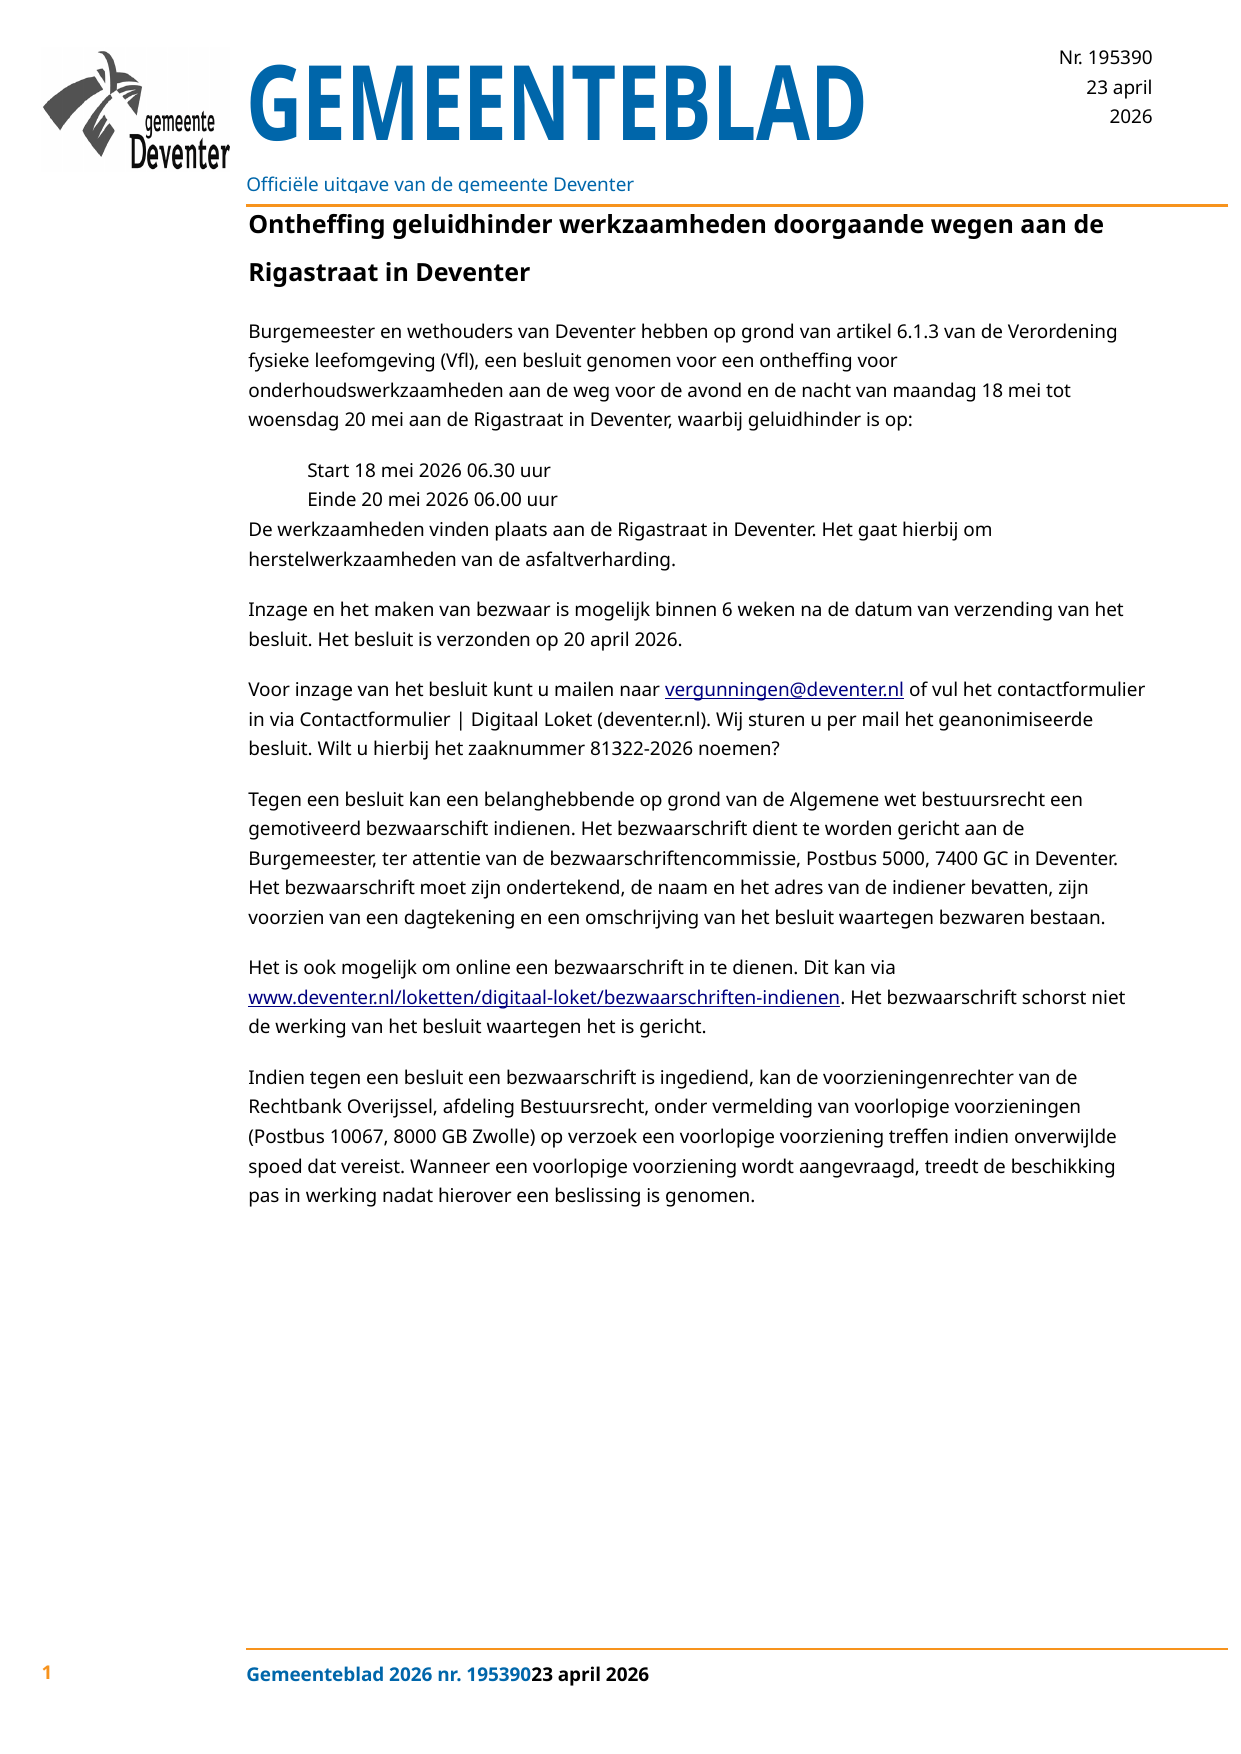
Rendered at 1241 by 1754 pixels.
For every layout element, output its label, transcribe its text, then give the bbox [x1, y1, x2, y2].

text Ontheffing geluidhinder werkzaamheden doorgaande wegen aan de Rigastraat in Deventer [248, 207, 1152, 288]
text Inzage en het maken van bezwaar is mogelijk binnen 6 weken na de datum van verzending van het besluit. Het besluit is verzonden op 20 april 2026. [248, 596, 1152, 652]
text Indien tegen een besluit een bezwaarschrift is ingediend, kan de voorzieningenrechter van de Rechtbank Overijssel, afdeling Bestuursrecht, onder vermelding van voorlopige voorzieningen (Postbus 10067, 8000 GB Zwolle) op verzoek een voorlopige voorziening treffen indien onverwijlde spoed dat vereist. Wanneer een voorlopige voorziening wordt aangevraagd, treedt de beschikking pas in werking nadat hierover een beslissing is genomen. [248, 1064, 1152, 1208]
text Burgemeester en wethouders van Deventer hebben op grond van artikel 6.1.3 van de Verordening fysieke leefomgeving (Vfl), een besluit genomen voor een ontheffing voor onderhoudswerkzaamheden aan de weg voor de avond en de nacht van maandag 18 mei tot woensdag 20 mei aan de Rigastraat in Deventer, waarbij geluidhinder is op: [248, 318, 1152, 432]
text Het is ook mogelijk om online een bezwaarschrift in te dienen. Dit kan via www.deventer.nl/loketten/digitaal-loket/bezwaarschriften-indienen. Het bezwaarschrift schorst niet de werking van het besluit waartegen het is gericht. [248, 954, 1152, 1039]
picture [41, 47, 231, 172]
text Voor inzage van het besluit kunt u mailen naar vergunningen@deventer.nl of vul het contactformulier in via Contactformulier | Digitaal Loket (deventer.nl). Wij sturen u per mail het geanonimiseerde besluit. Wilt u hierbij het zaaknummer 81322-2026 noemen? [248, 676, 1152, 761]
list Start 18 mei 2026 06.30 uur [248, 457, 1152, 483]
list Einde 20 mei 2026 06.00 uur [248, 487, 1152, 512]
text De werkzaamheden vinden plaats aan de Rigastraat in Deventer. Het gaat hierbij om herstelwerkzaamheden van de asfaltverharding. [248, 516, 1152, 572]
text Tegen een besluit kan een belanghebbende op grond van de Algemene wet bestuursrecht een gemotiveerd bezwaarschift indienen. Het bezwaarschrift dient te worden gericht aan de Burgemeester, ter attentie van de bezwaarschriftencommissie, Postbus 5000, 7400 GC in Deventer. Het bezwaarschrift moet zijn ondertekend, de naam en het adres van de indiener bevatten, zijn voorzien van een dagtekening en een omschrijving van het besluit waartegen bezwaren bestaan. [248, 786, 1152, 930]
